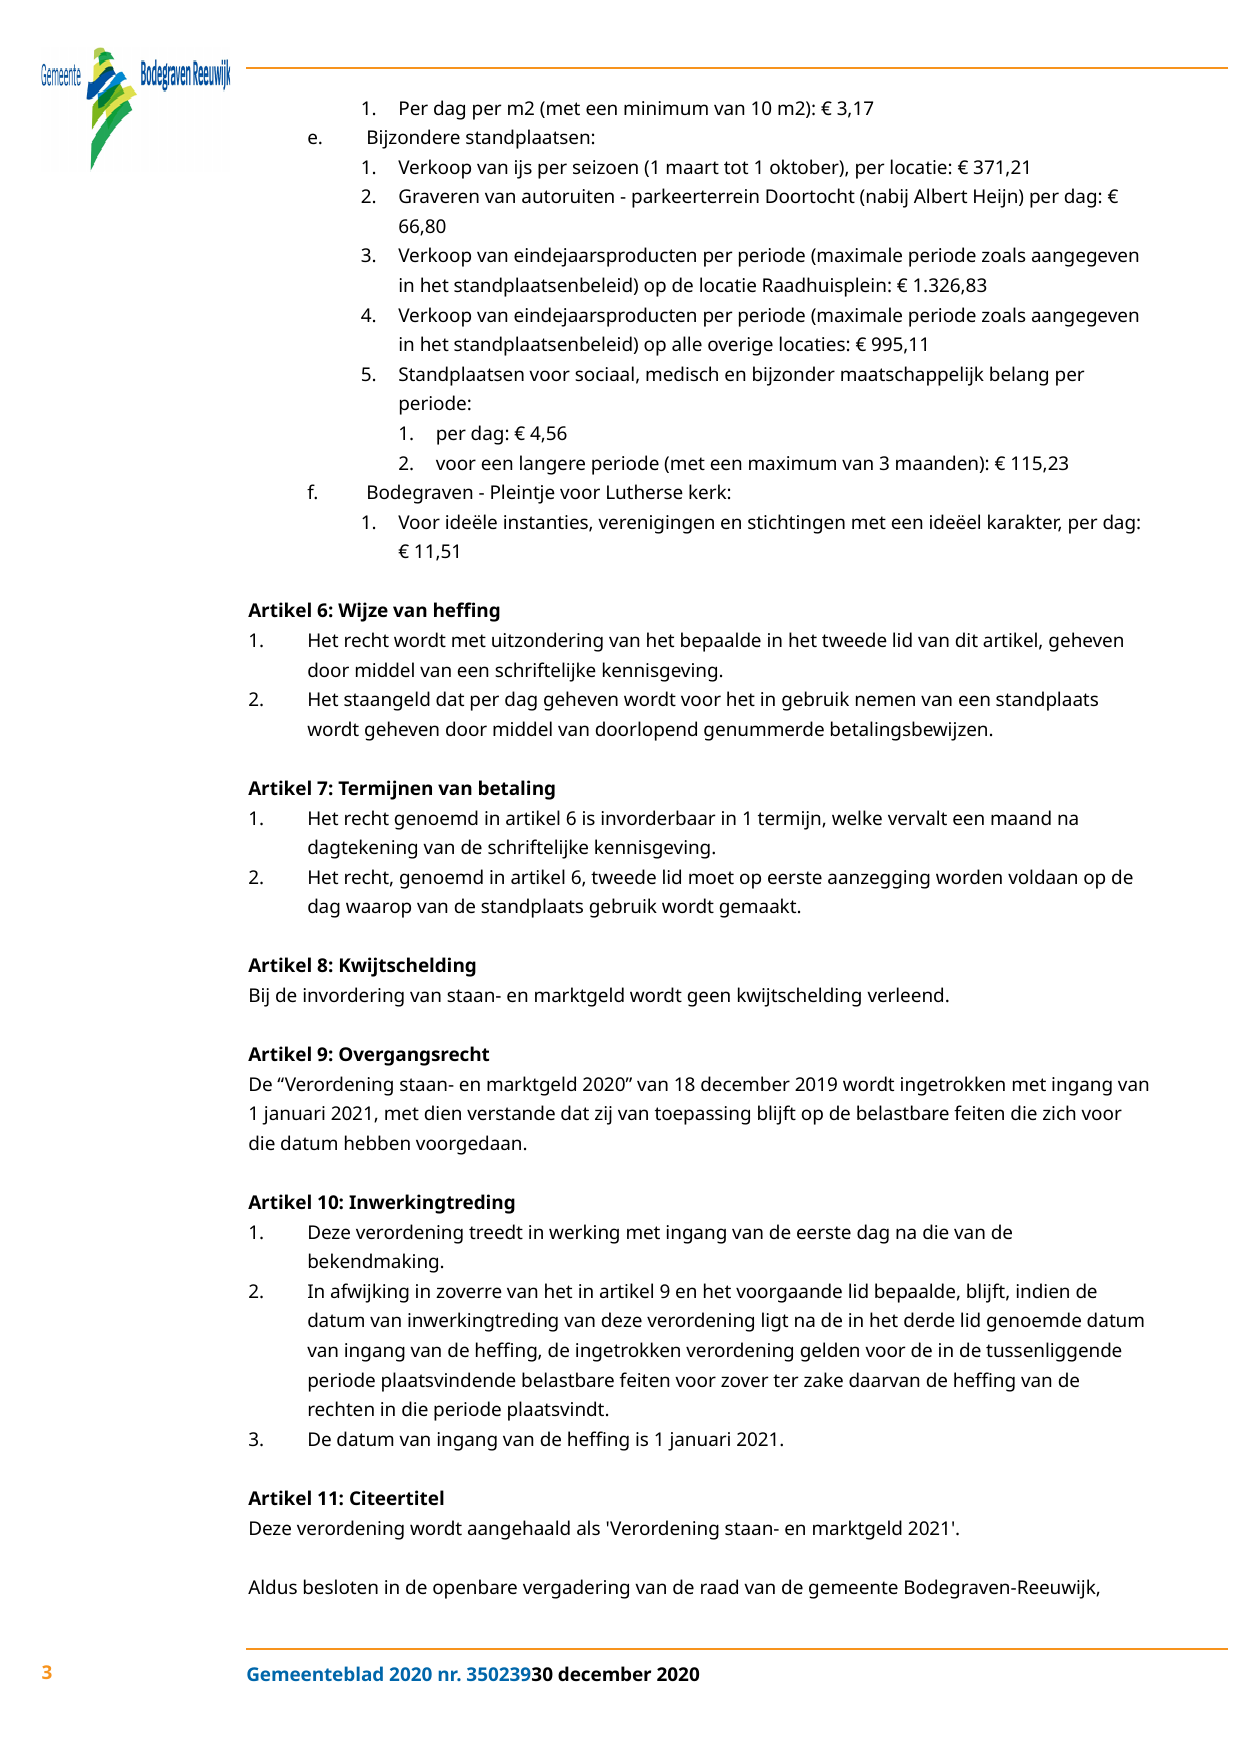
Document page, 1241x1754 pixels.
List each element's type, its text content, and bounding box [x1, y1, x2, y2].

text Artikel 6: Wijze van heffing [248, 598, 1152, 623]
text Artikel 9: Overgangsrecht [248, 1041, 1152, 1067]
list Het recht, genoemd in artikel 6, tweede lid moet op eerste aanzegging worden voldaan op de dag waarop van de standplaats gebruik wordt gemaakt. [248, 864, 1152, 919]
list Het recht genoemd in artikel 6 is invorderbaar in 1 termijn, welke vervalt een maand na dagtekening van de schriftelijke kennisgeving. [248, 805, 1152, 860]
list Verkoop van eindejaarsproducten per periode (maximale periode zoals aangegeven in het standplaatsenbeleid) op de locatie Raadhuisplein: € 1.326,83 [361, 243, 1152, 298]
list Voor ideële instanties, verenigingen en stichtingen met een ideëel karakter, per dag: € 11,51 [361, 509, 1152, 564]
list Standplaatsen voor sociaal, medisch en bijzonder maatschappelijk belang per periode: [361, 361, 1152, 416]
list Graveren van autoruiten - parkeerterrein Doortocht (nabij Albert Heijn) per dag: € 66,80 [361, 183, 1152, 239]
list Verkoop van eindejaarsproducten per periode (maximale periode zoals aangegeven in het standplaatsenbeleid) op alle overige locaties: € 995,11 [361, 302, 1152, 357]
list Het staangeld dat per dag geheven wordt voor het in gebruik nemen van een standplaats wordt geheven door middel van doorlopend genummerde betalingsbewijzen. [248, 686, 1152, 742]
text Aldus besloten in de openbare vergadering van de raad van de gemeente Bodegraven-Reeuwijk, [248, 1574, 1152, 1600]
list De datum van ingang van de heffing is 1 januari 2021. [248, 1426, 1152, 1452]
list Verkoop van ijs per seizoen (1 maart tot 1 oktober), per locatie: € 371,21 [361, 154, 1152, 180]
text Artikel 10: Inwerkingtreding [248, 1189, 1152, 1215]
list Bodegraven - Pleintje voor Lutherse kerk: [307, 479, 1152, 505]
text De “Verordening staan- en marktgeld 2020” van 18 december 2019 wordt ingetrokken met ingang van 1 januari 2021, met dien verstande dat zij van toepassing blijft op de belastbare feiten die zich voor die datum hebben voorgedaan. [248, 1071, 1152, 1156]
text Deze verordening wordt aangehaald als 'Verordening staan- en marktgeld 2021'. [248, 1515, 1152, 1541]
list voor een langere periode (met een maximum van 3 maanden): € 115,23 [398, 450, 1152, 476]
list Het recht wordt met uitzondering van het bepaalde in het tweede lid van dit artikel, geheven door middel van een schriftelijke kennisgeving. [248, 627, 1152, 683]
picture [41, 47, 231, 172]
list per dag: € 4,56 [398, 420, 1152, 446]
text Artikel 11: Citeertitel [248, 1485, 1152, 1511]
text Artikel 7: Termijnen van betaling [248, 775, 1152, 801]
list Bijzondere standplaatsen: [307, 124, 1152, 150]
list Per dag per m2 (met een minimum van 10 m2): € 3,17 [361, 95, 1152, 121]
list In afwijking in zoverre van het in artikel 9 en het voorgaande lid bepaalde, blijft, indien de datum van inwerkingtreding van deze verordening ligt na de in het derde lid genoemde datum van ingang van de heffing, de ingetrokken verordening gelden voor de in de tussenliggende periode plaatsvindende belastbare feiten voor zover ter zake daarvan de heffing van de rechten in die periode plaatsvindt. [248, 1278, 1152, 1422]
list Deze verordening treedt in werking met ingang van de eerste dag na die van de bekendmaking. [248, 1219, 1152, 1274]
text Bij de invordering van staan- en marktgeld wordt geen kwijtschelding verleend. [248, 982, 1152, 1008]
text Artikel 8: Kwijtschelding [248, 953, 1152, 978]
